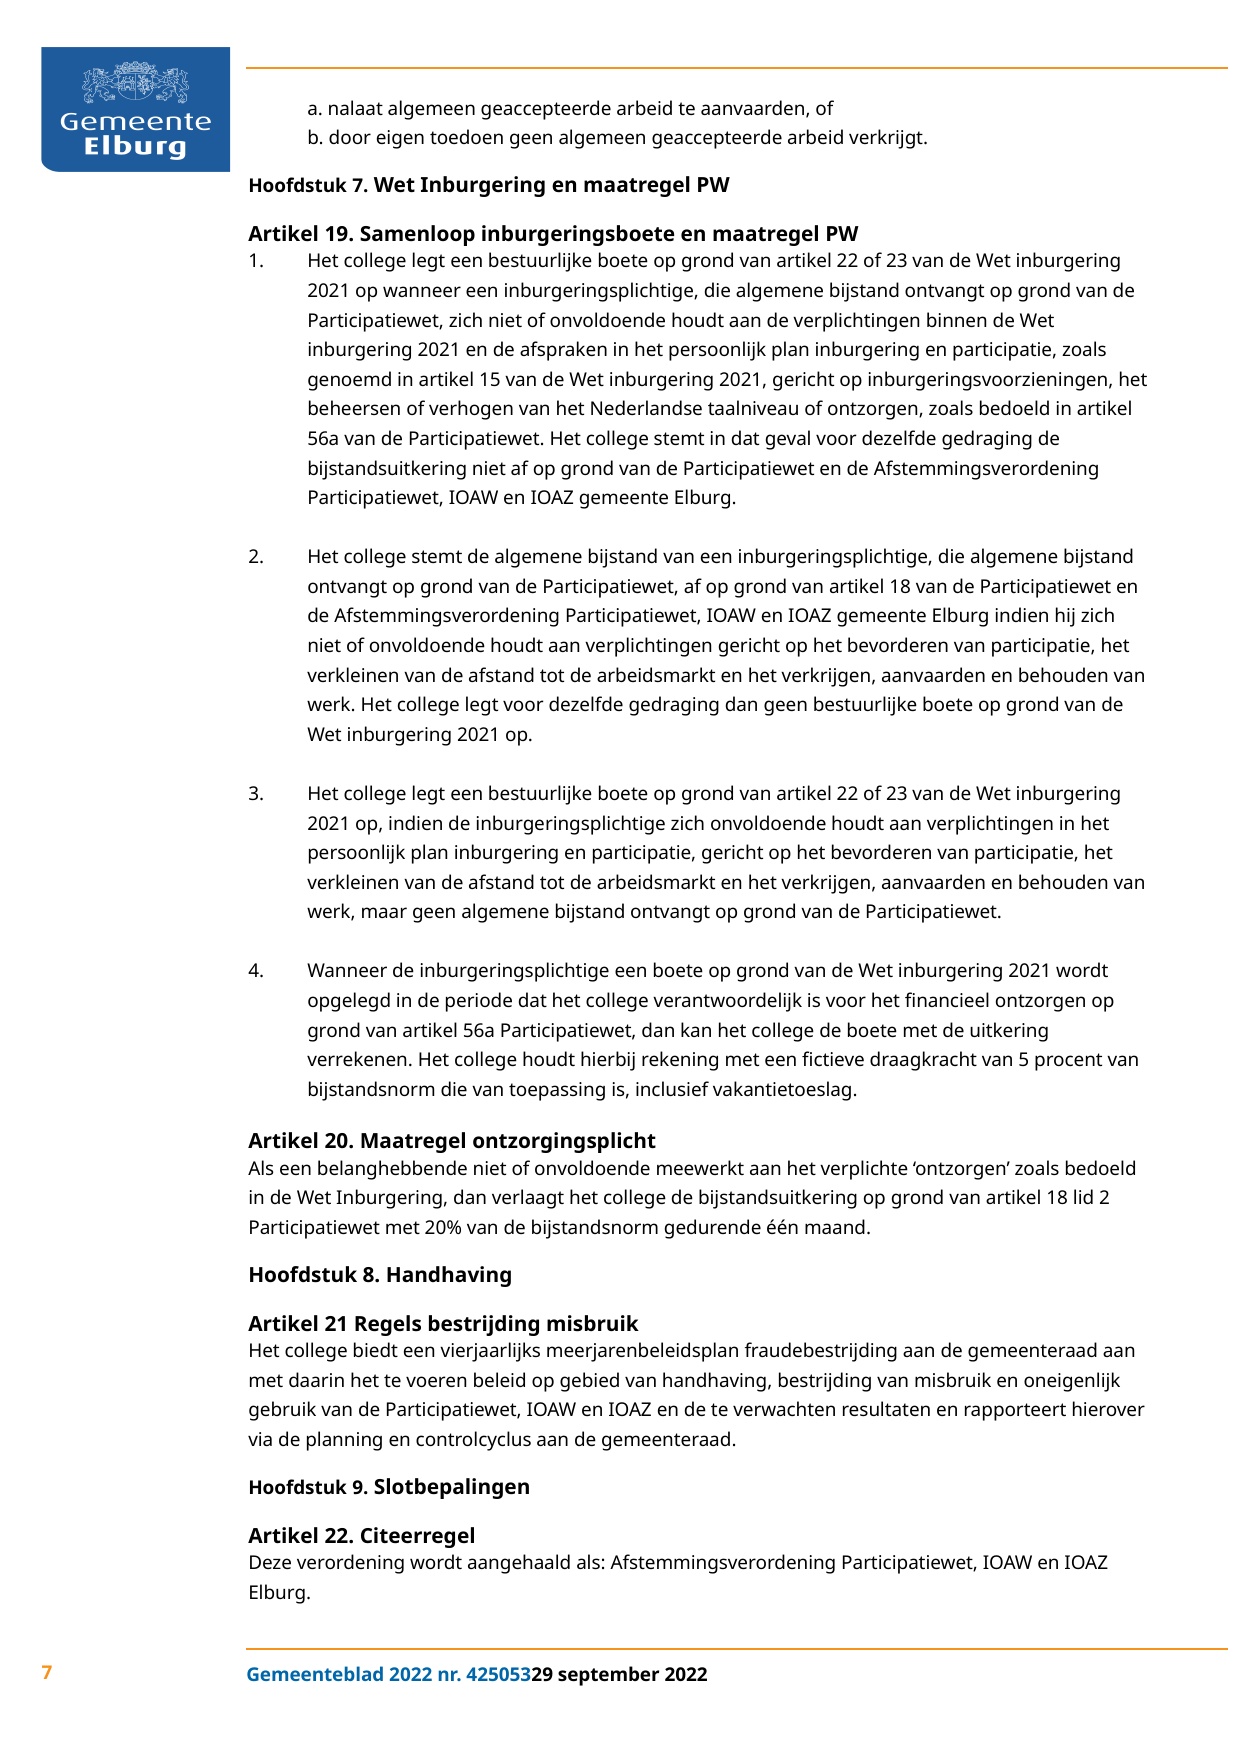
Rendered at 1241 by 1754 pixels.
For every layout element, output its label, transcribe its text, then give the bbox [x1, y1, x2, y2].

text Het college biedt een vierjaarlijks meerjarenbeleidsplan fraudebestrijding aan de gemeenteraad aan met daarin het te voeren beleid op gebied van handhaving, bestrijding van misbruik en oneigenlijk gebruik van de Participatiewet, IOAW en IOAZ en de te verwachten resultaten en rapporteert hierover via de planning en controlcyclus aan de gemeenteraad. [248, 1337, 1152, 1452]
list b. door eigen toedoen geen algemeen geaccepteerde arbeid verkrijgt. [248, 124, 1152, 150]
text Artikel 19. Samenloop inburgeringsboete en maatregel PW [248, 219, 1152, 248]
text Deze verordening wordt aangehaald als: Afstemmingsverordening Participatiewet, IOAW en IOAZ Elburg. [248, 1549, 1152, 1605]
text Artikel 20. Maatregel ontzorgingsplicht [248, 1126, 1152, 1155]
list Het college legt een bestuurlijke boete op grond van artikel 22 of 23 van de Wet inburgering 2021 op wanneer een inburgeringsplichtige, die algemene bijstand ontvangt op grond van de Participatiewet, zich niet of onvoldoende houdt aan de verplichtingen binnen de Wet inburgering 2021 en de afspraken in het persoonlijk plan inburgering en participatie, zoals genoemd in artikel 15 van de Wet inburgering 2021, gericht op inburgeringsvoorzieningen, het beheersen of verhogen van het Nederlandse taalniveau of ontzorgen, zoals bedoeld in artikel 56a van de Participatiewet. Het college stemt in dat geval voor dezelfde gedraging de bijstandsuitkering niet af op grond van de Participatiewet en de Afstemmingsverordening Participatiewet, IOAW en IOAZ gemeente Elburg. [248, 248, 1152, 510]
list a. nalaat algemeen geaccepteerde arbeid te aanvaarden, of [248, 95, 1152, 121]
text Als een belanghebbende niet of onvoldoende meewerkt aan het verplichte ‘ontzorgen’ zoals bedoeld in de Wet Inburgering, dan verlaagt het college de bijstandsuitkering op grond van artikel 18 lid 2 Participatiewet met 20% van de bijstandsnorm gedurende één maand. [248, 1155, 1152, 1240]
text Hoofdstuk 8. Handhaving [248, 1260, 1152, 1288]
list Wanneer de inburgeringsplichtige een boete op grond van de Wet inburgering 2021 wordt opgelegd in de periode dat het college verantwoordelijk is voor het financieel ontzorgen op grond van artikel 56a Participatiewet, dan kan het college de boete met de uitkering verrekenen. Het college houdt hierbij rekening met een fictieve draagkracht van 5 procent van bijstandsnorm die van toepassing is, inclusief vakantietoeslag. [248, 958, 1152, 1102]
text Hoofdstuk 7. Wet Inburgering en maatregel PW [248, 170, 1152, 198]
text Artikel 22. Citeerregel [248, 1521, 1152, 1549]
list Het college legt een bestuurlijke boete op grond van artikel 22 of 23 van de Wet inburgering 2021 op, indien de inburgeringsplichtige zich onvoldoende houdt aan verplichtingen in het persoonlijk plan inburgering en participatie, gericht op het bevorderen van participatie, het verkleinen van de afstand tot de arbeidsmarkt en het verkrijgen, aanvaarden en behouden van werk, maar geen algemene bijstand ontvangt op grond van de Participatiewet. [248, 780, 1152, 924]
text Hoofdstuk 9. Slotbepalingen [248, 1472, 1152, 1500]
list Het college stemt de algemene bijstand van een inburgeringsplichtige, die algemene bijstand ontvangt op grond van de Participatiewet, af op grond van artikel 18 van de Participatiewet en de Afstemmingsverordening Participatiewet, IOAW en IOAZ gemeente Elburg indien hij zich niet of onvoldoende houdt aan verplichtingen gericht op het bevorderen van participatie, het verkleinen van de afstand tot de arbeidsmarkt en het verkrijgen, aanvaarden en behouden van werk. Het college legt voor dezelfde gedraging dan geen bestuurlijke boete op grond van de Wet inburgering 2021 op. [248, 543, 1152, 747]
picture [41, 47, 231, 172]
text Artikel 21 Regels bestrijding misbruik [248, 1309, 1152, 1337]
